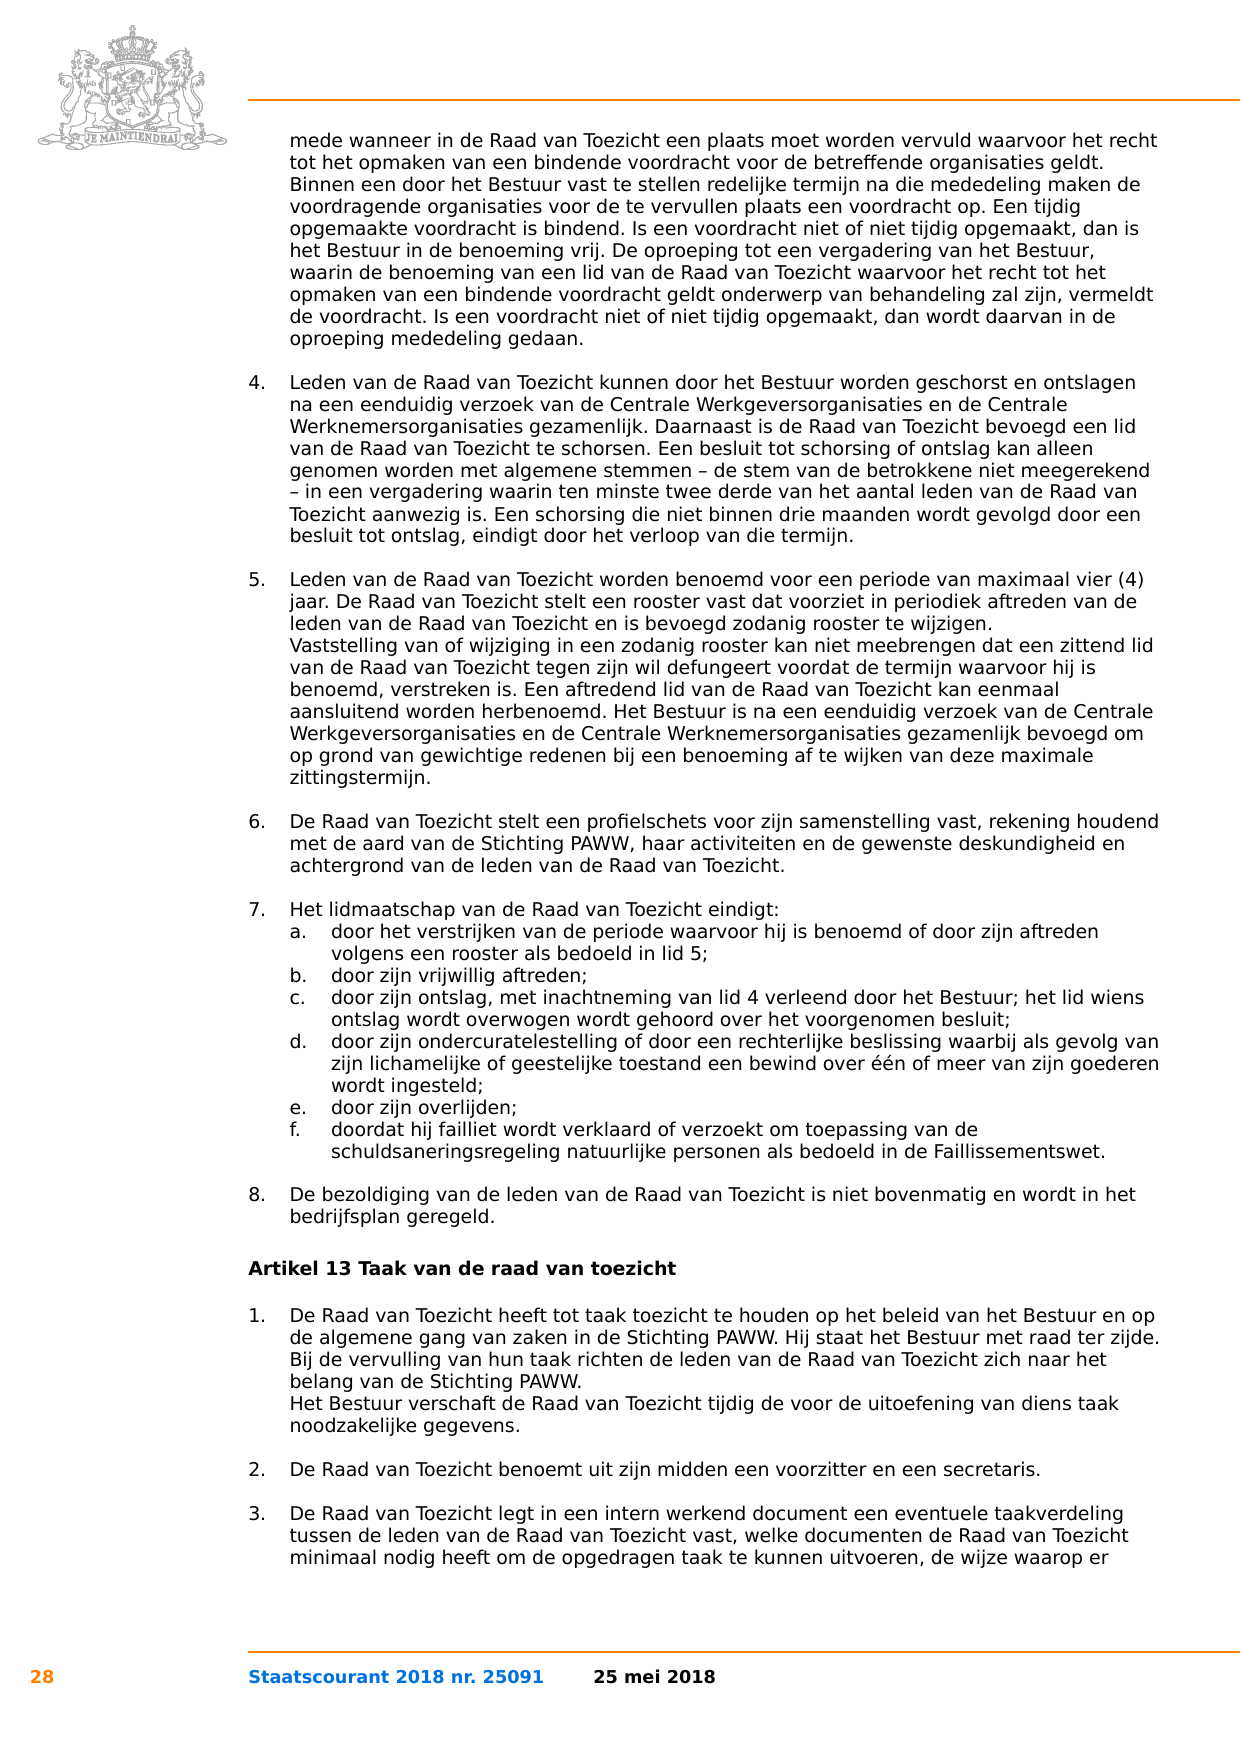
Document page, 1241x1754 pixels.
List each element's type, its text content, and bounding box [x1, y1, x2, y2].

text 4. Leden van de Raad van Toezicht kunnen door het Bestuur worden geschorst en ontslagen na een eenduidig verzoek van de Centrale Werkgeversorganisaties en de Centrale Werknemersorganisaties gezamenlijk. Daarnaast is de Raad van Toezicht bevoegd een lid van de Raad van Toezicht te schorsen. Een besluit tot schorsing of ontslag kan alleen genomen worden met algemene stemmen – de stem van de betrokkene niet meegerekend – in een vergadering waarin ten minste twee derde van het aantal leden van de Raad van Toezicht aanwezig is. Een schorsing die niet binnen drie maanden wordt gevolgd door een besluit tot ontslag, eindigt door het verloop van die termijn. [248, 372, 1163, 547]
text 1. De Raad van Toezicht heeft tot taak toezicht te houden op het beleid van het Bestuur en op de algemene gang van zaken in de Stichting PAWW. Hij staat het Bestuur met raad ter zijde. Bij de vervulling van hun taak richten de leden van de Raad van Toezicht zich naar het belang van de Stichting PAWW. [248, 1305, 1163, 1393]
text mede wanneer in de Raad van Toezicht een plaats moet worden vervuld waarvoor het recht tot het opmaken van een bindende voordracht voor de betreffende organisaties geldt. Binnen een door het Bestuur vast te stellen redelijke termijn na die mededeling maken de voordragende organisaties voor de te vervullen plaats een voordracht op. Een tijdig opgemaakte voordracht is bindend. Is een voordracht niet of niet tijdig opgemaakt, dan is het Bestuur in de benoeming vrij. De oproeping tot een vergadering van het Bestuur, waarin de benoeming van een lid van de Raad van Toezicht waarvoor het recht tot het opmaken van een bindende voordracht geldt onderwerp van behandeling zal zijn, vermeldt de voordracht. Is een voordracht niet of niet tijdig opgemaakt, dan wordt daarvan in de oproeping mededeling gedaan. [248, 130, 1163, 350]
subtitle Artikel 13 Taak van de raad van toezicht [248, 1258, 1163, 1280]
text 5. Leden van de Raad van Toezicht worden benoemd voor een periode van maximaal vier (4) jaar. De Raad van Toezicht stelt een rooster vast dat voorziet in periodiek aftreden van de leden van de Raad van Toezicht en is bevoegd zodanig rooster te wijzigen. [248, 569, 1163, 635]
text 2. De Raad van Toezicht benoemt uit zijn midden een voorzitter en een secretaris. [248, 1459, 1163, 1481]
text 7. Het lidmaatschap van de Raad van Toezicht eindigt: [248, 899, 1163, 921]
picture [38, 25, 227, 150]
text d. door zijn ondercuratelestelling of door een rechterlijke beslissing waarbij als gevolg van zijn lichamelijke of geestelijke toestand een bewind over één of meer van zijn goederen wordt ingesteld; [289, 1031, 1163, 1097]
text c. door zijn ontslag, met inachtneming van lid 4 verleend door het Bestuur; het lid wiens ontslag wordt overwogen wordt gehoord over het voorgenomen besluit; [289, 987, 1163, 1031]
text 3. De Raad van Toezicht legt in een intern werkend document een eventuele taakverdeling tussen de leden van de Raad van Toezicht vast, welke documenten de Raad van Toezicht minimaal nodig heeft om de opgedragen taak te kunnen uitvoeren, de wijze waarop er [248, 1503, 1163, 1569]
text 6. De Raad van Toezicht stelt een profielschets voor zijn samenstelling vast, rekening houdend met de aard van de Stichting PAWW, haar activiteiten en de gewenste deskundigheid en achtergrond van de leden van de Raad van Toezicht. [248, 811, 1163, 877]
text 8. De bezoldiging van de leden van de Raad van Toezicht is niet bovenmatig en wordt in het bedrijfsplan geregeld. [248, 1184, 1163, 1228]
text e. door zijn overlijden; [289, 1097, 1163, 1118]
text Het Bestuur verschaft de Raad van Toezicht tijdig de voor de uitoefening van diens taak noodzakelijke gegevens. [289, 1393, 1163, 1437]
text f. doordat hij failliet wordt verklaard of verzoekt om toepassing van de schuldsaneringsregeling natuurlijke personen als bedoeld in de Faillissementswet. [289, 1118, 1163, 1162]
text a. door het verstrijken van de periode waarvoor hij is benoemd of door zijn aftreden volgens een rooster als bedoeld in lid 5; [289, 921, 1163, 965]
text Vaststelling van of wijziging in een zodanig rooster kan niet meebrengen dat een zittend lid van de Raad van Toezicht tegen zijn wil defungeert voordat de termijn waarvoor hij is benoemd, verstreken is. Een aftredend lid van de Raad van Toezicht kan eenmaal aansluitend worden herbenoemd. Het Bestuur is na een eenduidig verzoek van de Centrale Werkgeversorganisaties en de Centrale Werknemersorganisaties gezamenlijk bevoegd om op grond van gewichtige redenen bij een benoeming af te wijken van deze maximale zittingstermijn. [289, 635, 1163, 789]
text b. door zijn vrijwillig aftreden; [289, 965, 1163, 987]
